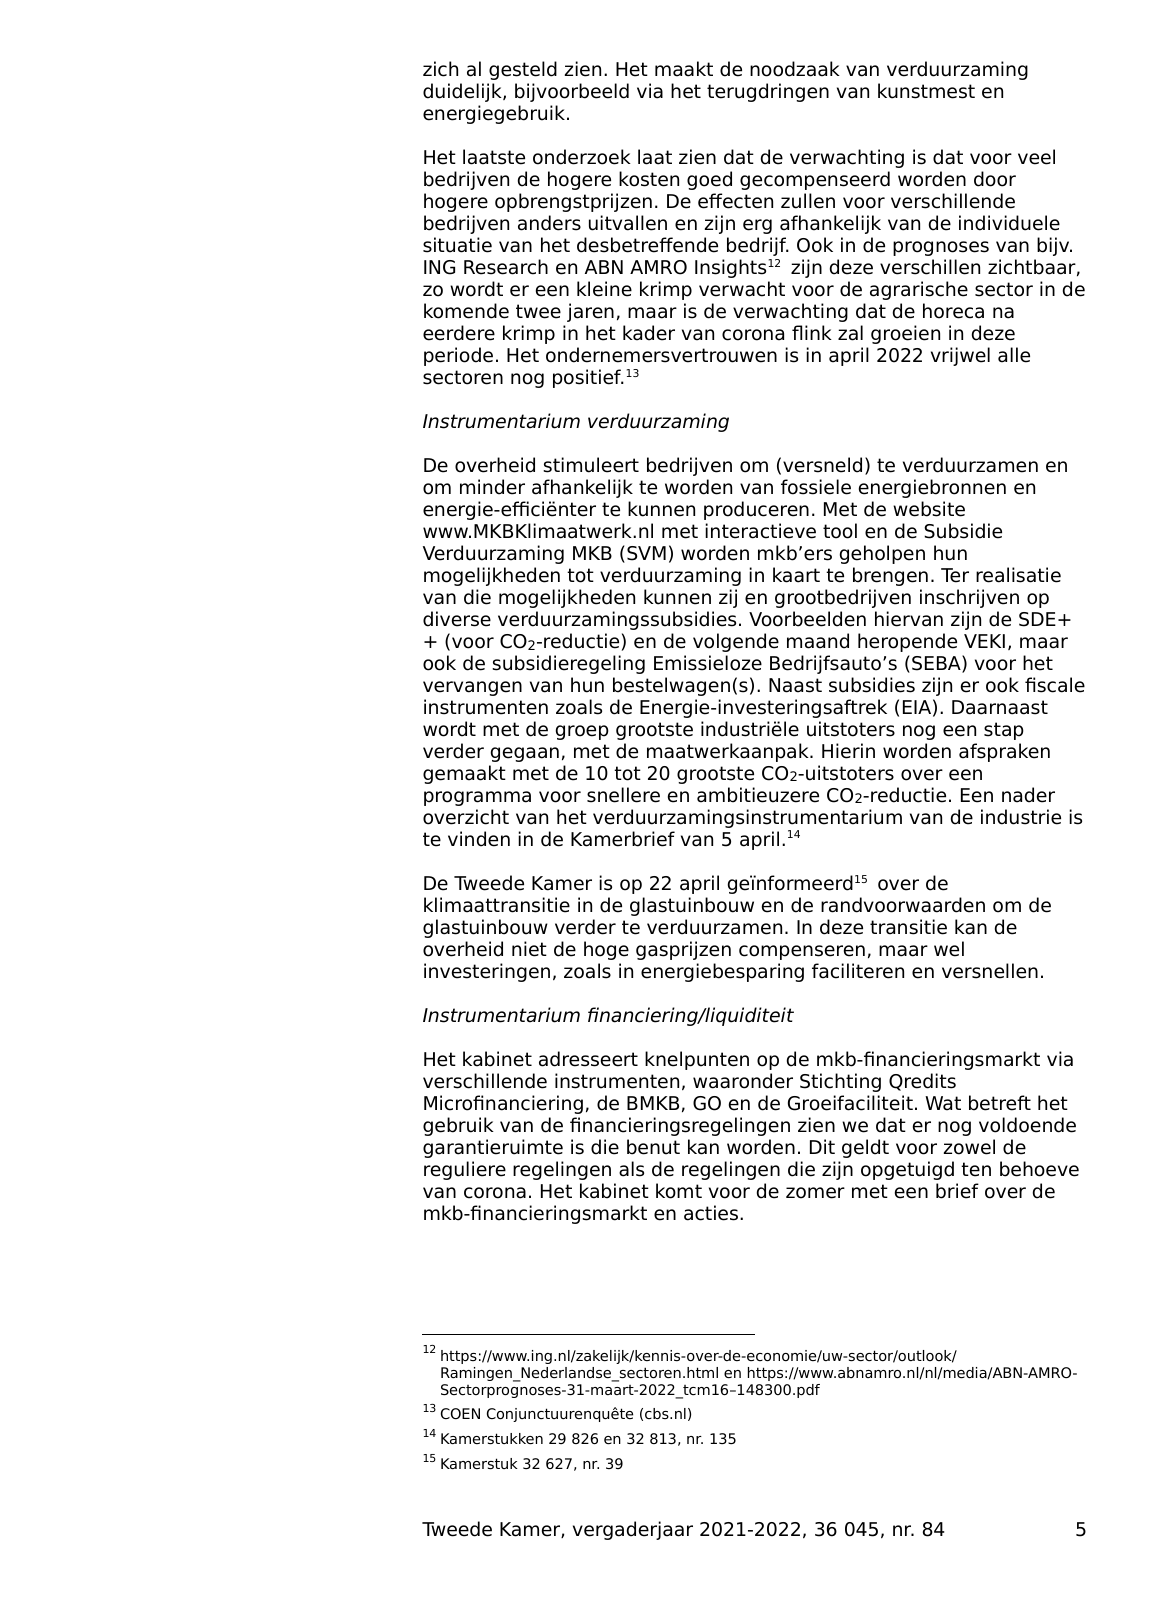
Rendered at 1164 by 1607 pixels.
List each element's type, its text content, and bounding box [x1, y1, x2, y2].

text Het laatste onderzoek laat zien dat de verwachting is dat voor veel bedrijven de hogere kosten goed gecompenseerd worden door hogere opbrengstprijzen. De effecten zullen voor verschillende bedrijven anders uitvallen en zijn erg afhankelijk van de individuele situatie van het desbetreffende bedrijf. Ook in de prognoses van bijv. ING Research en ABN AMRO Insights zijn deze verschillen zichtbaar, zo wordt er een kleine krimp verwacht voor de agrarische sector in de komende twee jaren, maar is de verwachting dat de horeca na eerdere krimp in het kader van corona flink zal groeien in deze periode. Het ondernemersvertrouwen is in april 2022 vrijwel alle sectoren nog positief. [422, 147, 1087, 389]
text COEN Conjunctuurenquête (cbs.nl) [422, 1402, 1087, 1424]
text zich al gesteld zien. Het maakt de noodzaak van verduurzaming duidelijk, bijvoorbeeld via het terugdringen van kunstmest en energiegebruik. [422, 59, 1087, 125]
text https://www.ing.nl/zakelijk/kennis-over-de-economie/uw-sector/outlook/Ramingen_Nederlandse_sectoren.html en https://www.abnamro.nl/nl/media/ABN-AMRO-Sectorprognoses-31-maart-2022_tcm16–148300.pdf [422, 1343, 1087, 1399]
text Kamerstukken 29 826 en 32 813, nr. 135 [422, 1427, 1087, 1449]
subtitle Instrumentarium verduurzaming [422, 411, 1087, 433]
text Kamerstuk 32 627, nr. 39 [422, 1452, 1087, 1474]
text De Tweede Kamer is op 22 april geïnformeerd over de klimaattransitie in de glastuinbouw en de randvoorwaarden om de glastuinbouw verder te verduurzamen. In deze transitie kan de overheid niet de hoge gasprijzen compenseren, maar wel investeringen, zoals in energiebesparing faciliteren en versnellen. [422, 873, 1087, 983]
subtitle Instrumentarium financiering/liquiditeit [422, 1005, 1087, 1027]
text De overheid stimuleert bedrijven om (versneld) te verduurzamen en om minder afhankelijk te worden van fossiele energiebronnen en energie-efficiënter te kunnen produceren. Met de website www.MKBKlimaatwerk.nl met interactieve tool en de Subsidie Verduurzaming MKB (SVM) worden mkb’ers geholpen hun mogelijkheden tot verduurzaming in kaart te brengen. Ter realisatie van die mogelijkheden kunnen zij en grootbedrijven inschrijven op diverse verduurzamingssubsidies. Voorbeelden hiervan zijn de SDE++ (voor CO2-reductie) en de volgende maand heropende VEKI, maar ook de subsidieregeling Emissieloze Bedrijfsauto’s (SEBA) voor het vervangen van hun bestelwagen(s). Naast subsidies zijn er ook fiscale instrumenten zoals de Energie-investeringsaftrek (EIA). Daarnaast wordt met de groep grootste industriële uitstoters nog een stap verder gegaan, met de maatwerkaanpak. Hierin worden afspraken gemaakt met de 10 tot 20 grootste CO2-uitstoters over een programma voor snellere en ambitieuzere CO2-reductie. Een nader overzicht van het verduurzamingsinstrumentarium van de industrie is te vinden in de Kamerbrief van 5 april. [422, 455, 1087, 851]
text Het kabinet adresseert knelpunten op de mkb-financieringsmarkt via verschillende instrumenten, waaronder Stichting Qredits Microfinanciering, de BMKB, GO en de Groeifaciliteit. Wat betreft het gebruik van de financieringsregelingen zien we dat er nog voldoende garantieruimte is die benut kan worden. Dit geldt voor zowel de reguliere regelingen als de regelingen die zijn opgetuigd ten behoeve van corona. Het kabinet komt voor de zomer met een brief over de mkb-financieringsmarkt en acties. [422, 1049, 1087, 1225]
